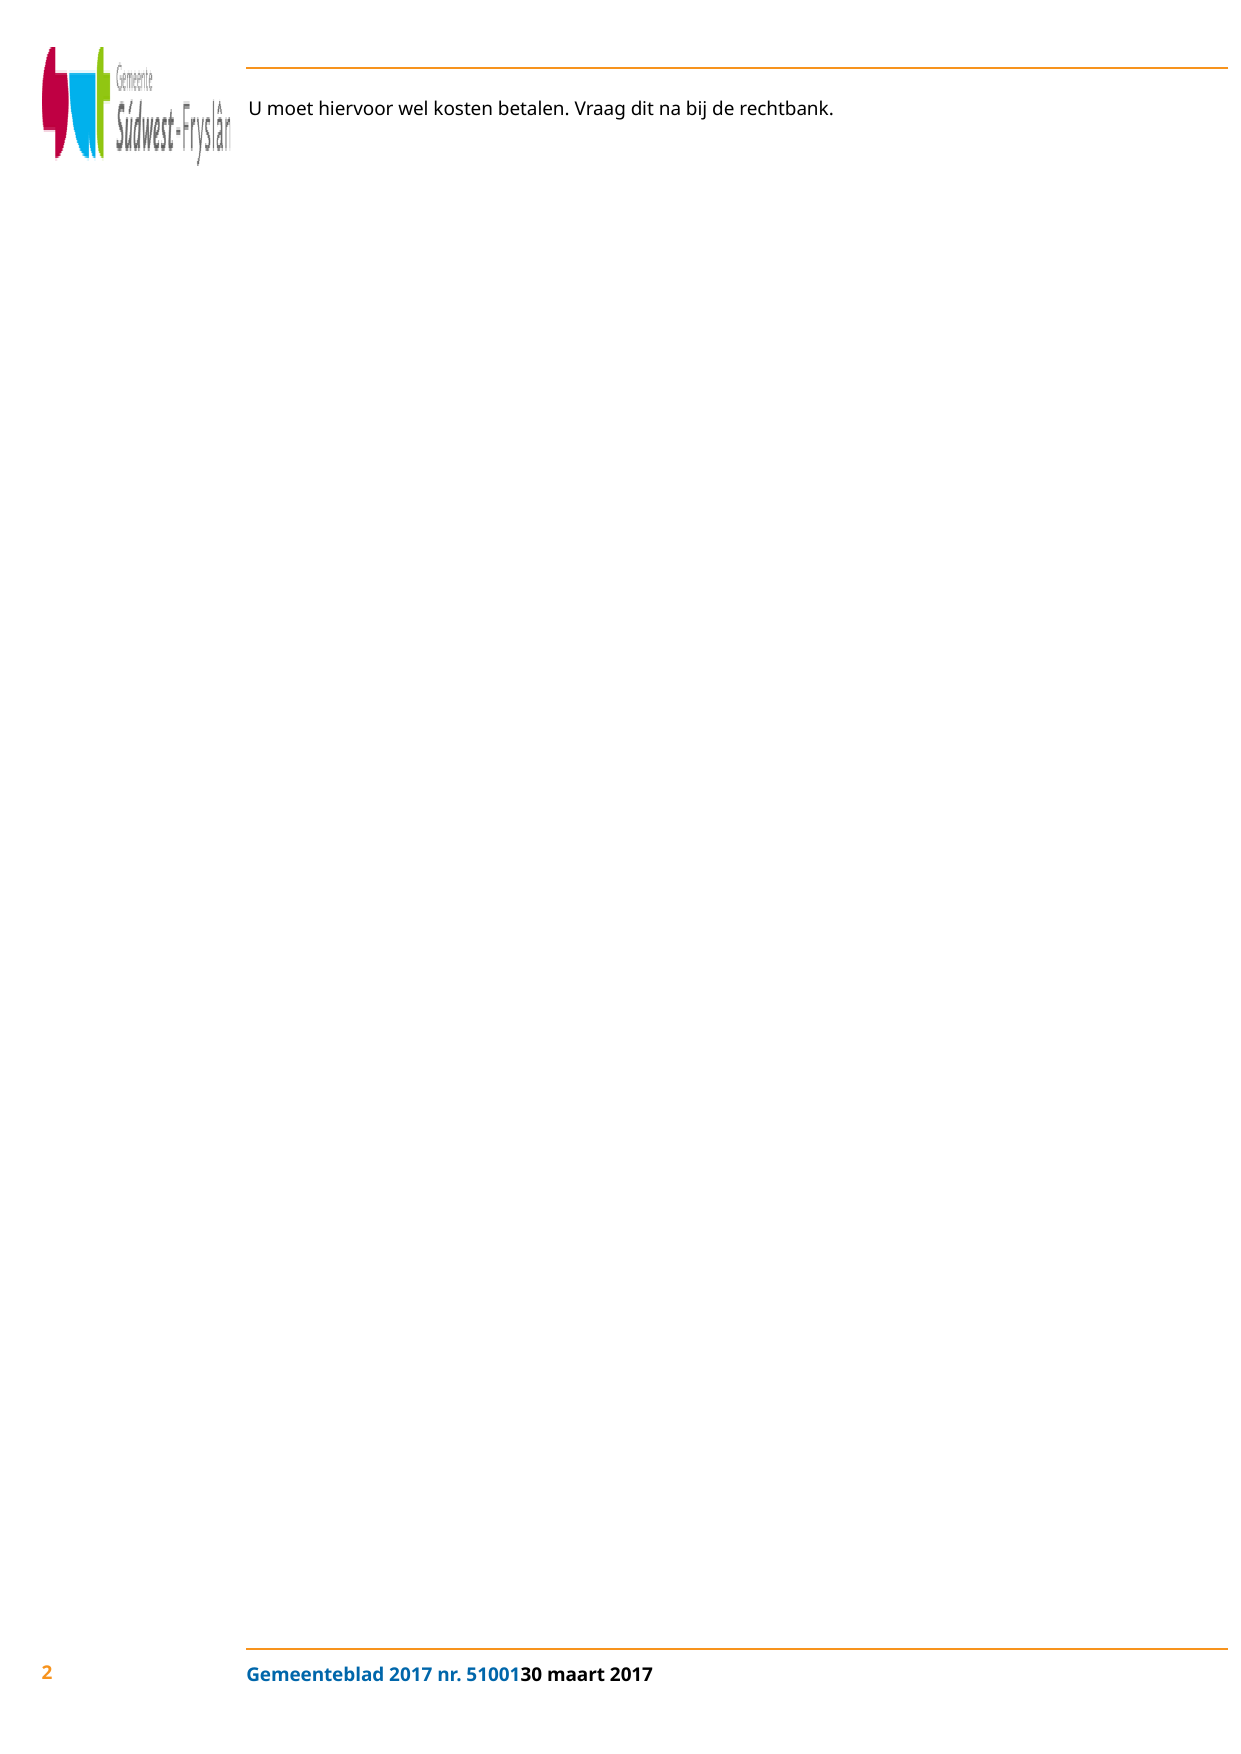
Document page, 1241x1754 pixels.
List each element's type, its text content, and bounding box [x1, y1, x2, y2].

text U moet hiervoor wel kosten betalen. Vraag dit na bij de rechtbank. [248, 95, 1152, 121]
picture [41, 47, 231, 172]
